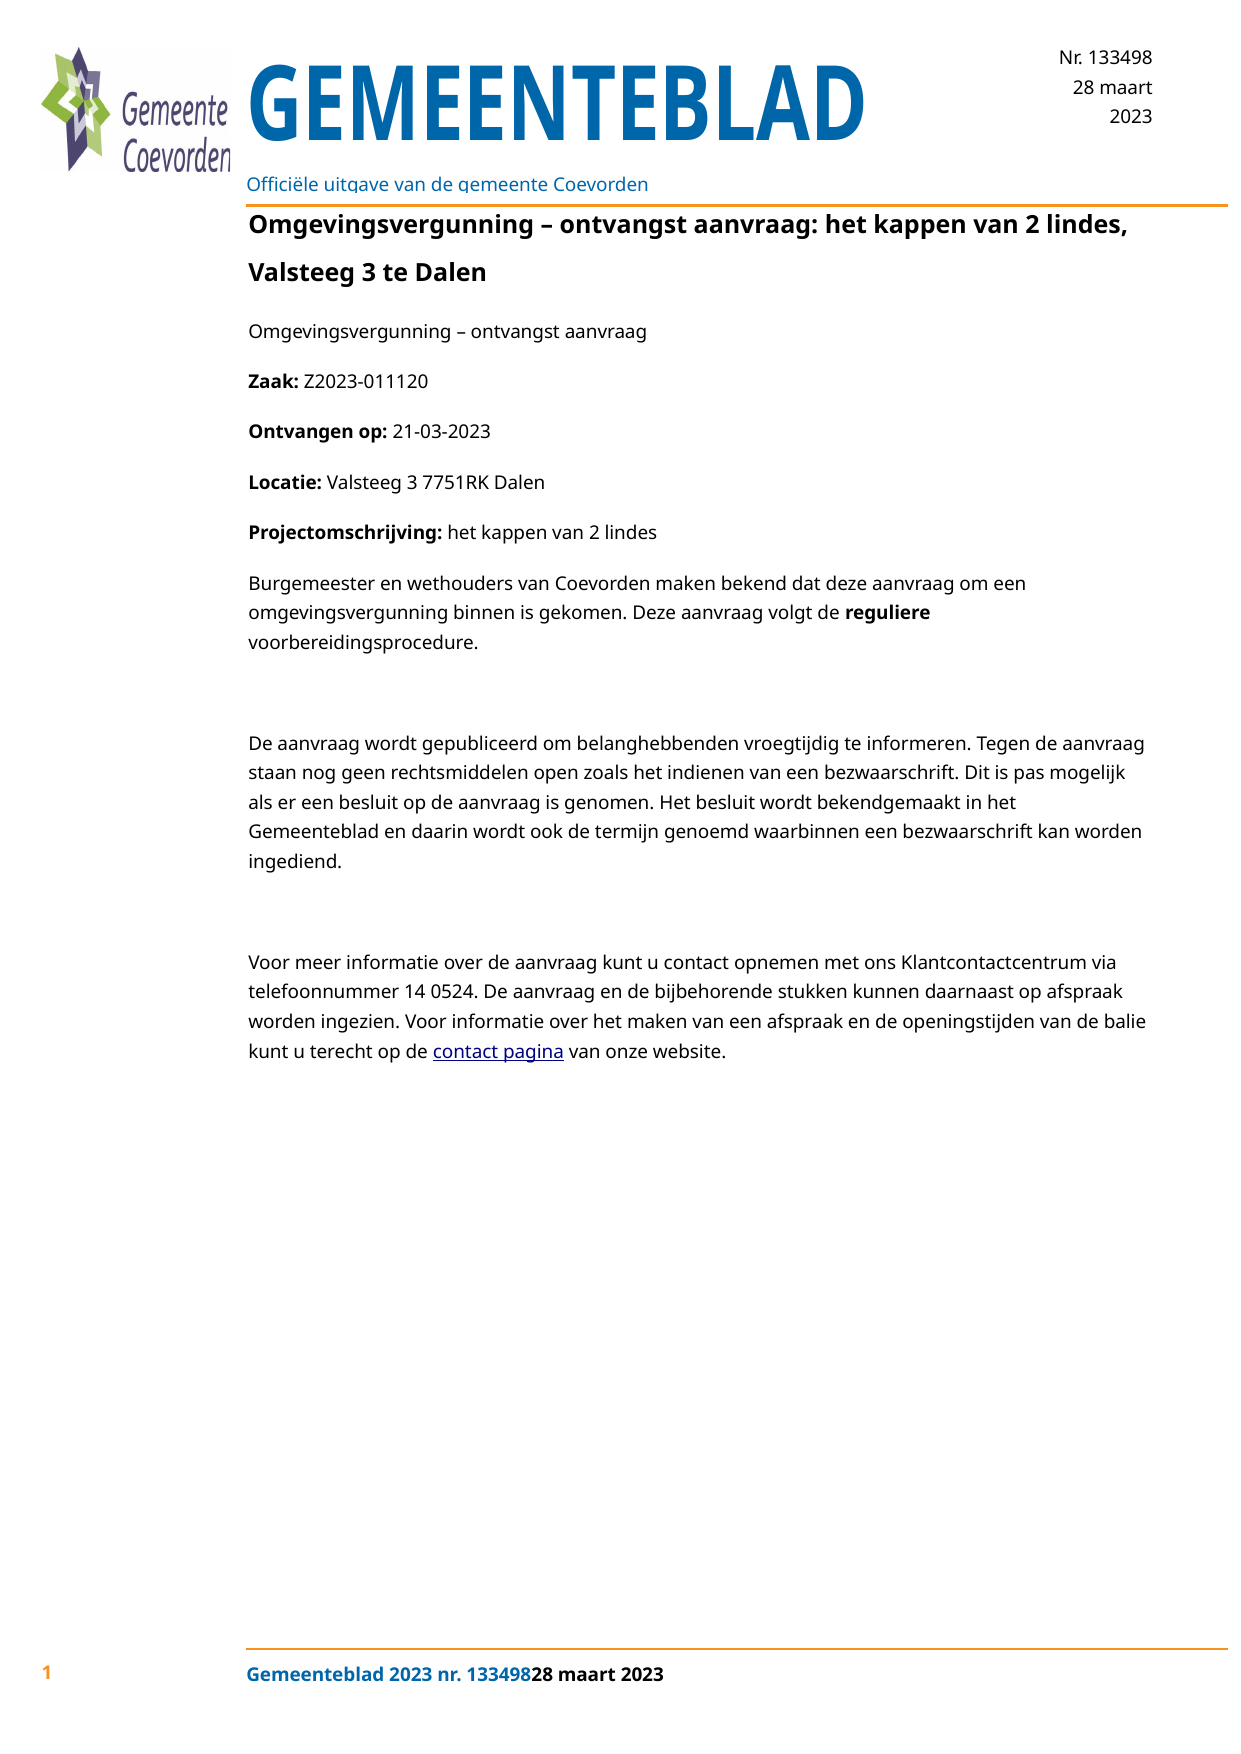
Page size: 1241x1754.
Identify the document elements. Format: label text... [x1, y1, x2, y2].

text Omgevingsvergunning – ontvangst aanvraag: het kappen van 2 lindes, Valsteeg 3 te Dalen [248, 207, 1152, 288]
text De aanvraag wordt gepubliceerd om belanghebbenden vroegtijdig te informeren. Tegen de aanvraag staan nog geen rechtsmiddelen open zoals het indienen van een bezwaarschrift. Dit is pas mogelijk als er een besluit op de aanvraag is genomen. Het besluit wordt bekendgemaakt in het Gemeenteblad en daarin wordt ook de termijn genoemd waarbinnen een bezwaarschrift kan worden ingediend. [248, 730, 1152, 874]
text Locatie: Valsteeg 3 7751RK Dalen [248, 469, 1152, 495]
text Zaak: Z2023-011120 [248, 368, 1152, 394]
text Projectomschrijving: het kappen van 2 lindes [248, 519, 1152, 545]
text Voor meer informatie over de aanvraag kunt u contact opnemen met ons Klantcontactcentrum via telefoonnummer 14 0524. De aanvraag en de bijbehorende stukken kunnen daarnaast op afspraak worden ingezien. Voor informatie over het maken van een afspraak en de openingstijden van de balie kunt u terecht op de contact pagina van onze website. [248, 949, 1152, 1064]
text Ontvangen op: 21-03-2023 [248, 419, 1152, 444]
text Burgemeester en wethouders van Coevorden maken bekend dat deze aanvraag om een omgevingsvergunning binnen is gekomen. Deze aanvraag volgt de reguliere voorbereidingsprocedure. [248, 570, 1152, 655]
text Omgevingsvergunning – ontvangst aanvraag [248, 318, 1152, 344]
picture [41, 47, 231, 172]
